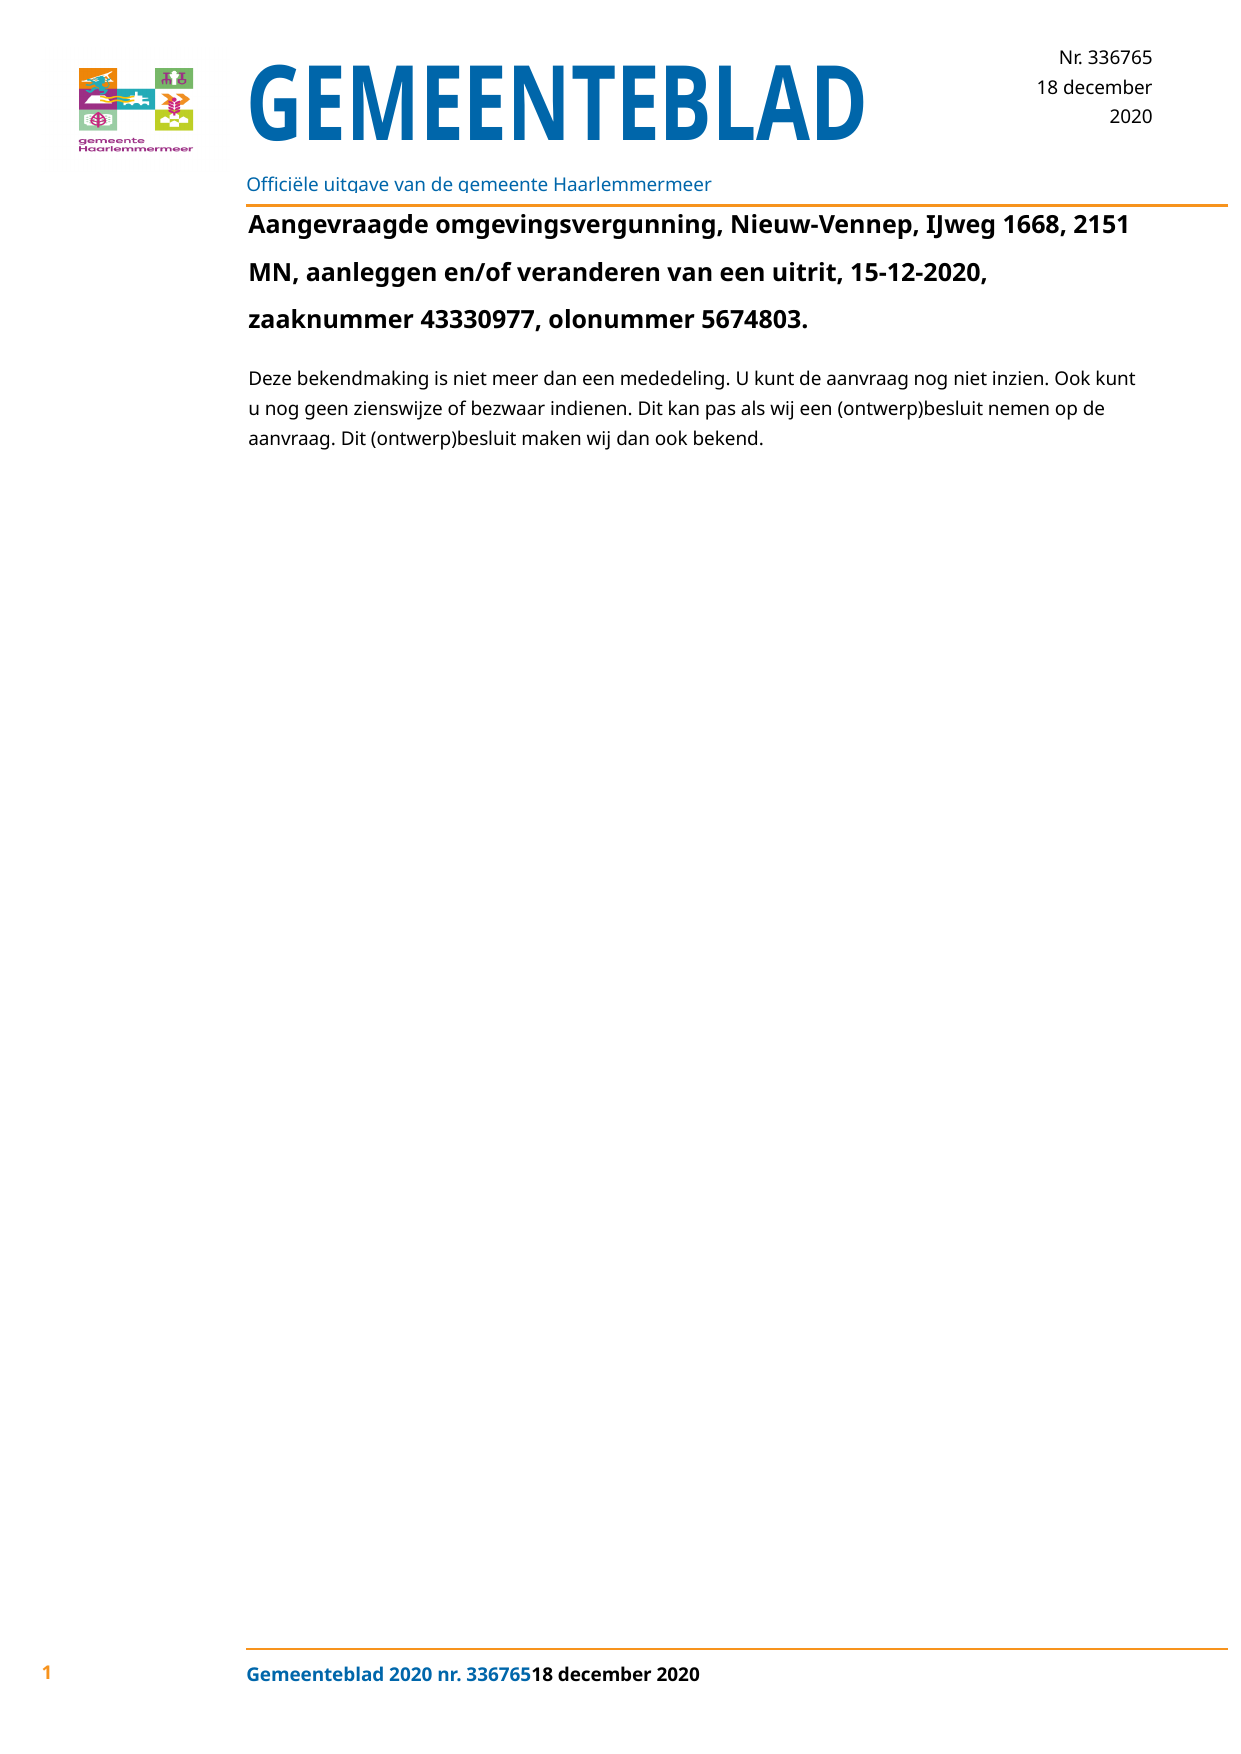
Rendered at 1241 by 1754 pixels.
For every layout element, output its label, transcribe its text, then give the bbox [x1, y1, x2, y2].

text Aangevraagde omgevingsvergunning, Nieuw-Vennep, IJweg 1668, 2151 MN, aanleggen en/of veranderen van een uitrit, 15-12-2020, zaaknummer 43330977, olonummer 5674803. [248, 207, 1152, 336]
text Deze bekendmaking is niet meer dan een mededeling. U kunt de aanvraag nog niet inzien. Ook kunt u nog geen zienswijze of bezwaar indienen. Dit kan pas als wij een (ontwerp)besluit nemen op de aanvraag. Dit (ontwerp)besluit maken wij dan ook bekend. [248, 366, 1152, 450]
picture [41, 47, 231, 172]
